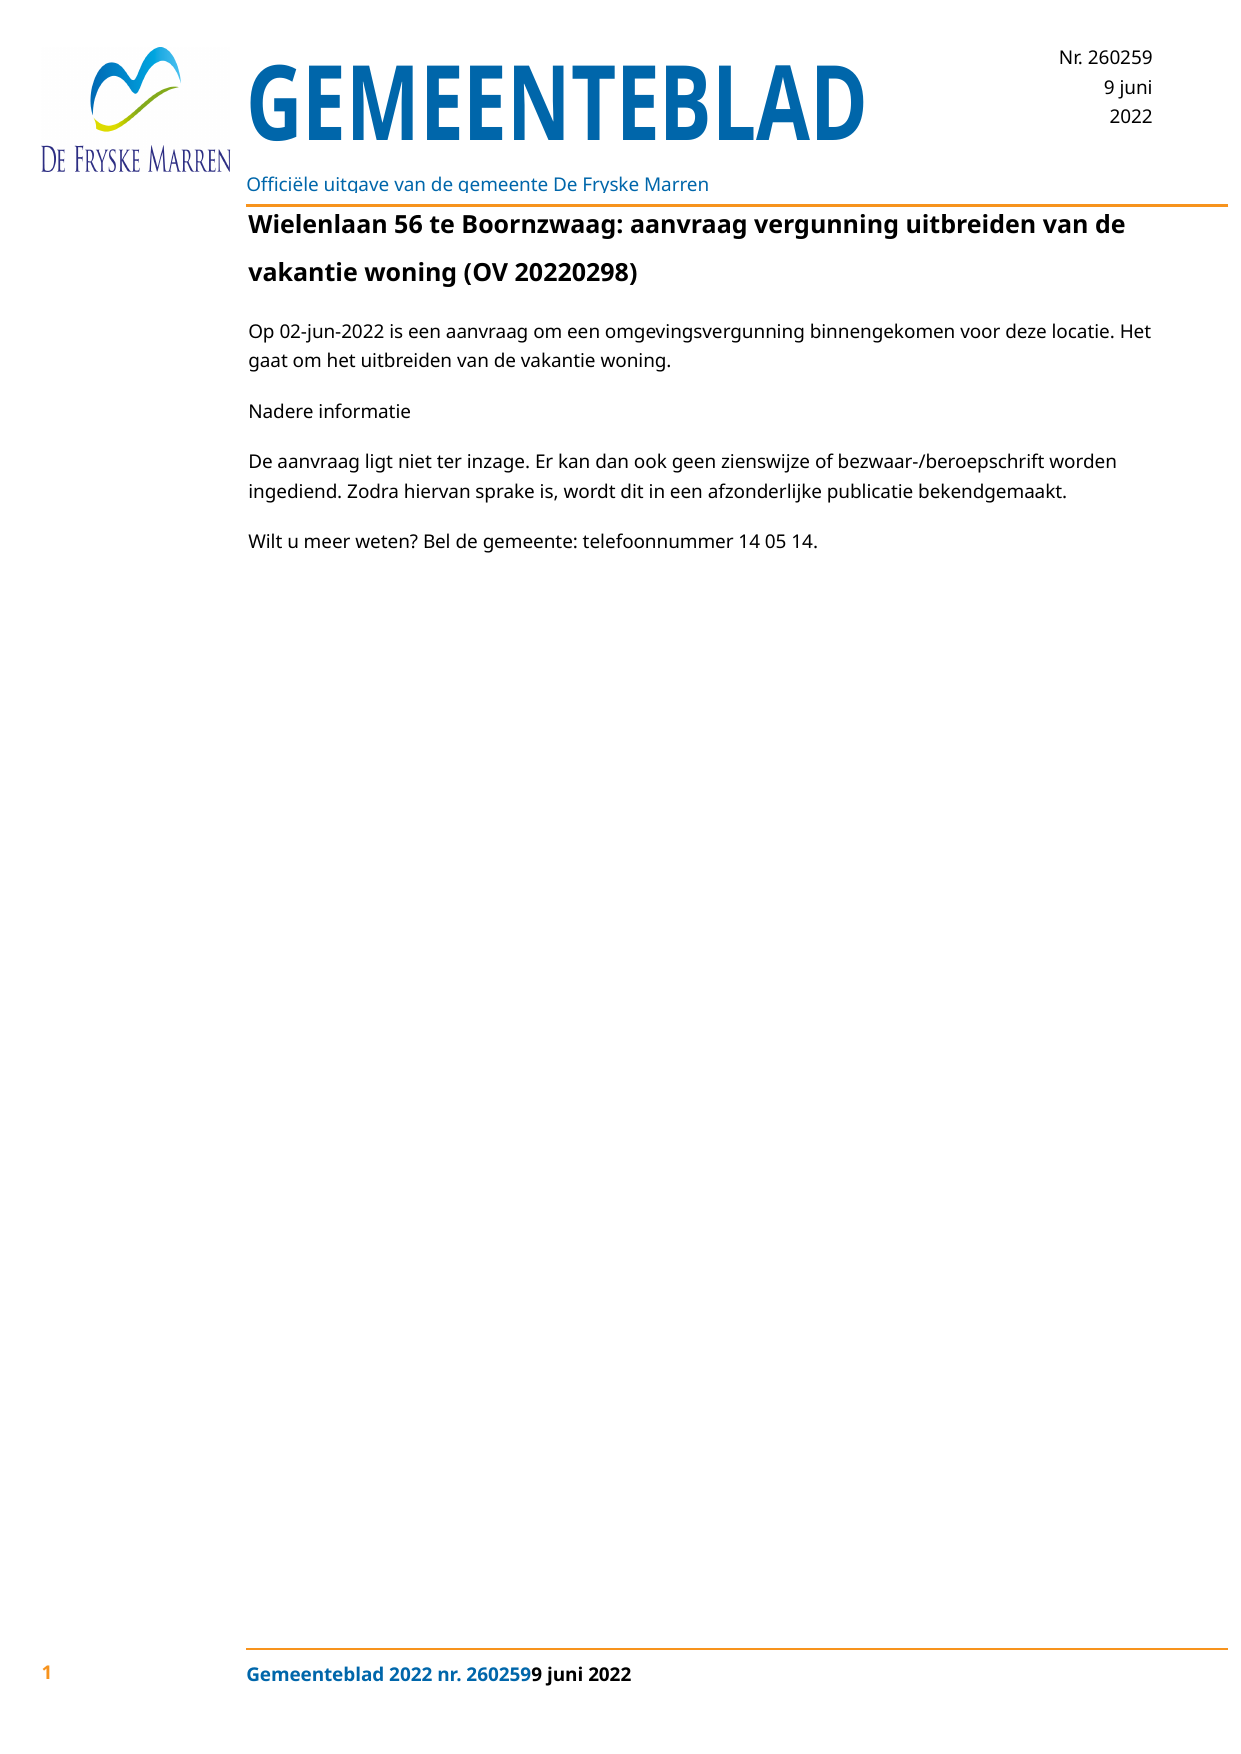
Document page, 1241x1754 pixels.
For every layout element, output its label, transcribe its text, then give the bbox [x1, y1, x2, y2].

picture [41, 47, 231, 172]
text Wielenlaan 56 te Boornzwaag: aanvraag vergunning uitbreiden van de vakantie woning (OV 20220298) [248, 207, 1152, 288]
text De aanvraag ligt niet ter inzage. Er kan dan ook geen zienswijze of bezwaar-/beroepschrift worden ingediend. Zodra hiervan sprake is, wordt dit in een afzonderlijke publicatie bekendgemaakt. [248, 448, 1152, 504]
text Op 02-jun-2022 is een aanvraag om een omgevingsvergunning binnengekomen voor deze locatie. Het gaat om het uitbreiden van de vakantie woning. [248, 318, 1152, 373]
text Wilt u meer weten? Bel de gemeente: telefoonnummer 14 05 14. [248, 528, 1152, 554]
text Nadere informatie [248, 398, 1152, 424]
